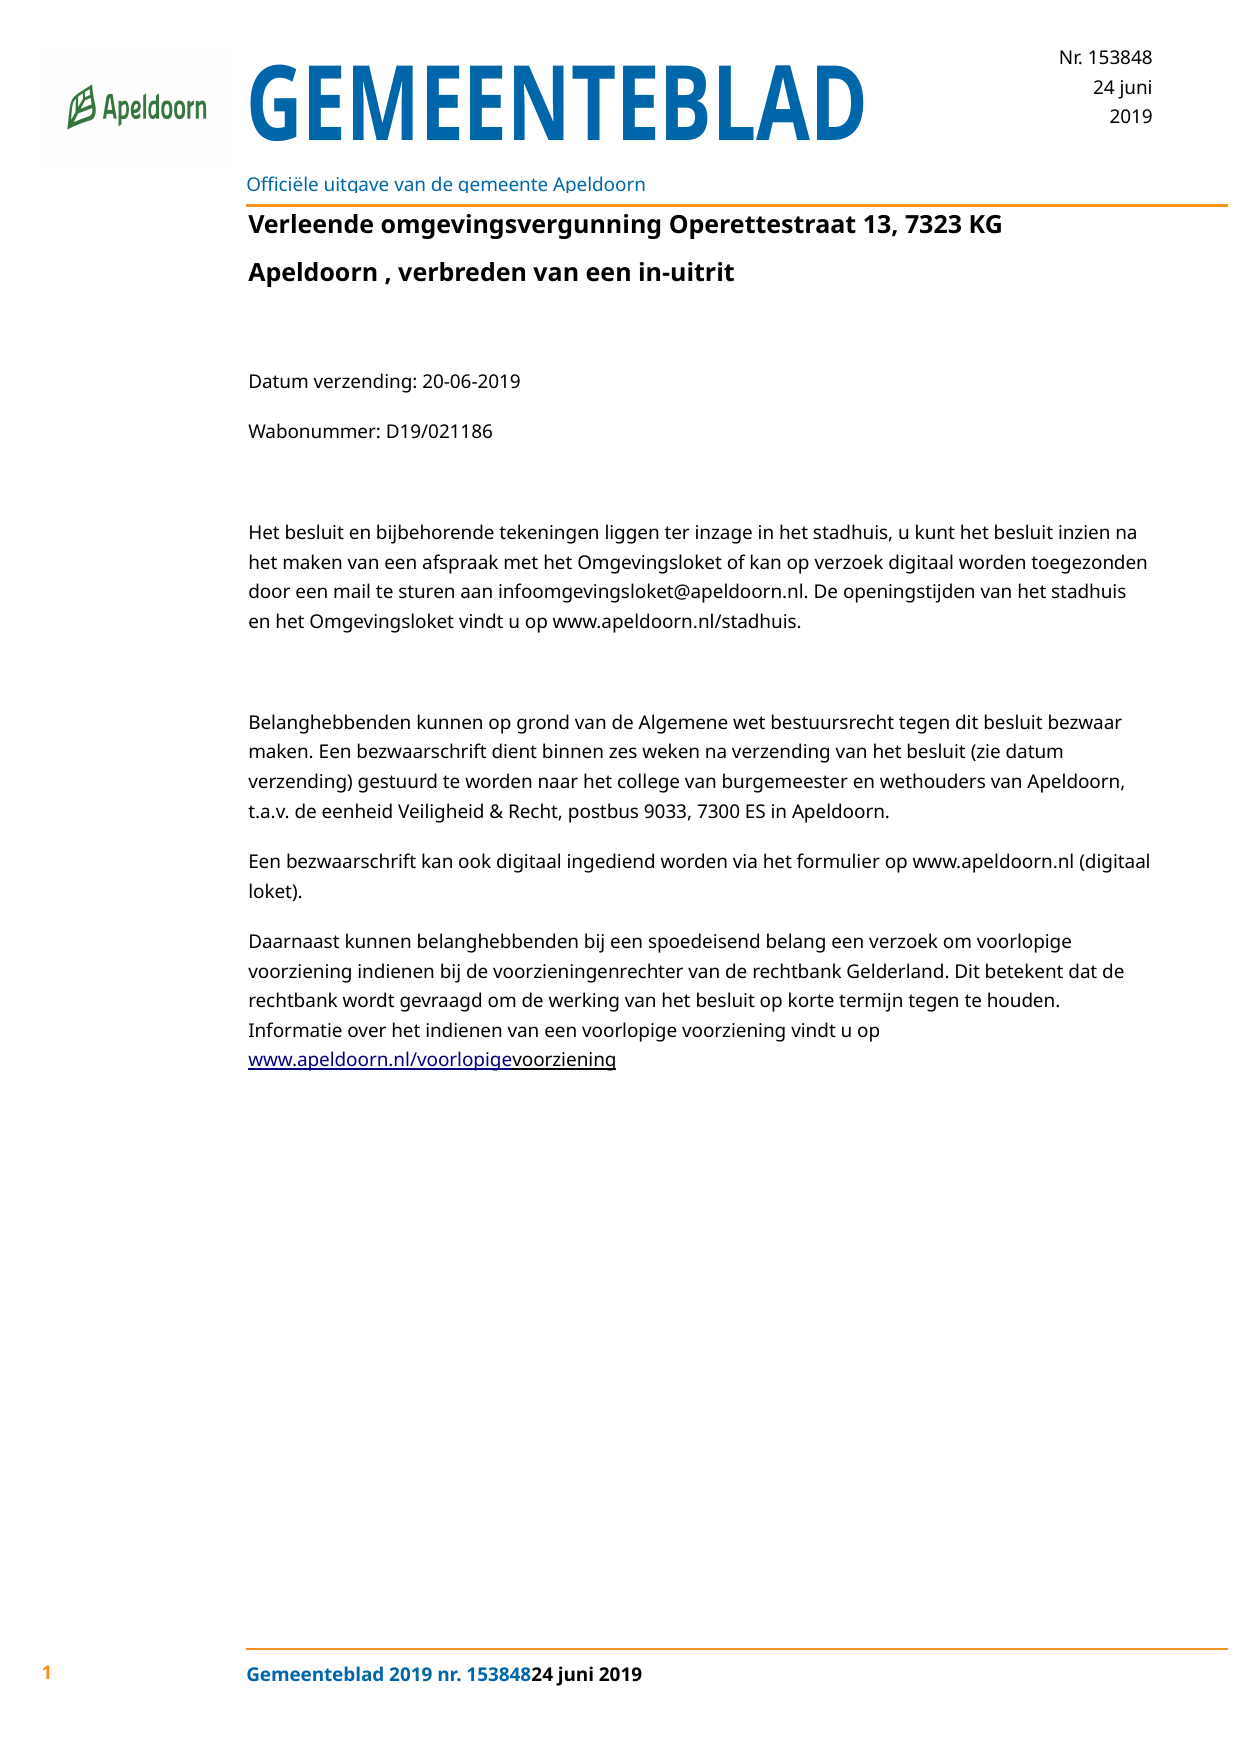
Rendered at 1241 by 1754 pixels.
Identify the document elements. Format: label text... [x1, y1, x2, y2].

text Belanghebbenden kunnen op grond van de Algemene wet bestuursrecht tegen dit besluit bezwaar maken. Een bezwaarschrift dient binnen zes weken na verzending van het besluit (zie datum verzending) gestuurd te worden naar het college van burgemeester en wethouders van Apeldoorn, t.a.v. de eenheid Veiligheid & Recht, postbus 9033, 7300 ES in Apeldoorn. [248, 709, 1152, 824]
text Verleende omgevingsvergunning Operettestraat 13, 7323 KG Apeldoorn , verbreden van een in-uitrit [248, 207, 1152, 288]
text Een bezwaarschrift kan ook digitaal ingediend worden via het formulier op www.apeldoorn.nl (digitaal loket). [248, 848, 1152, 904]
picture [41, 47, 231, 172]
text Datum verzending: 20-06-2019 [248, 368, 1152, 394]
text Wabonummer: D19/021186 [248, 419, 1152, 444]
text Daarnaast kunnen belanghebbenden bij een spoedeisend belang een verzoek om voorlopige voorziening indienen bij de voorzieningenrechter van de rechtbank Gelderland. Dit betekent dat de rechtbank wordt gevraagd om de werking van het besluit op korte termijn tegen te houden. Informatie over het indienen van een voorlopige voorziening vindt u op www.apeldoorn.nl/voorlopigevoorziening [248, 928, 1152, 1072]
text Het besluit en bijbehorende tekeningen liggen ter inzage in het stadhuis, u kunt het besluit inzien na het maken van een afspraak met het Omgevingsloket of kan op verzoek digitaal worden toegezonden door een mail te sturen aan infoomgevingsloket@apeldoorn.nl. De openingstijden van het stadhuis en het Omgevingsloket vindt u op www.apeldoorn.nl/stadhuis. [248, 519, 1152, 634]
